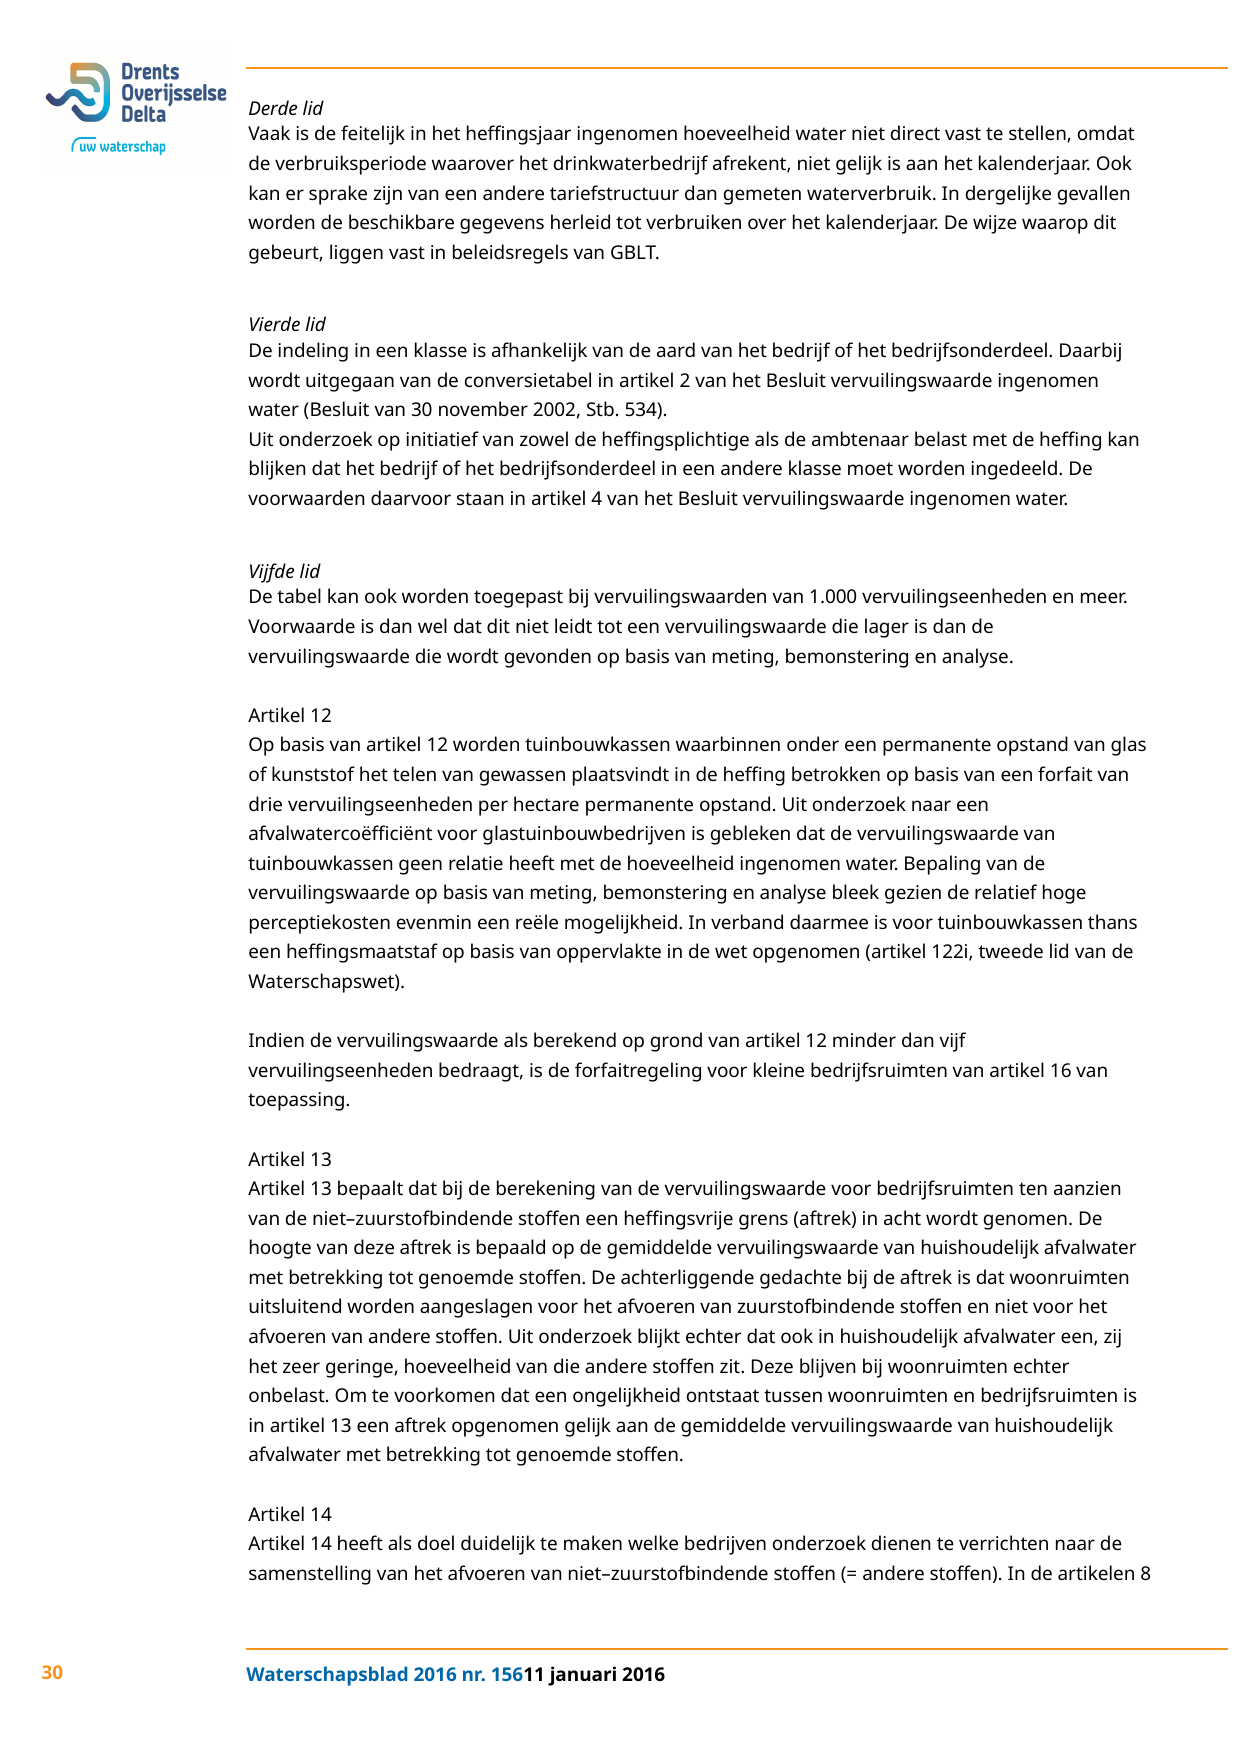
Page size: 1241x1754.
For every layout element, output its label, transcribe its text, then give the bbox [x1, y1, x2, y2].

text Vierde lid [248, 312, 1152, 337]
text Artikel 13 bepaalt dat bij de berekening van de vervuilingswaarde voor bedrijfsruimten ten aanzien van de niet–zuurstofbindende stoffen een heffingsvrije grens (aftrek) in acht wordt genomen. De hoogte van deze aftrek is bepaald op de gemiddelde vervuilingswaarde van huishoudelijk afvalwater met betrekking tot genoemde stoffen. De achterliggende gedachte bij de aftrek is dat woonruimten uitsluitend worden aangeslagen voor het afvoeren van zuurstofbindende stoffen en niet voor het afvoeren van andere stoffen. Uit onderzoek blijkt echter dat ook in huishoudelijk afvalwater een, zij het zeer geringe, hoeveelheid van die andere stoffen zit. Deze blijven bij woonruimten echter onbelast. Om te voorkomen dat een ongelijkheid ontstaat tussen woonruimten en bedrijfsruimten is in artikel 13 een aftrek opgenomen gelijk aan de gemiddelde vervuilingswaarde van huishoudelijk afvalwater met betrekking tot genoemde stoffen. [248, 1175, 1152, 1467]
picture [41, 47, 231, 172]
text Artikel 14 [248, 1501, 1152, 1526]
text Derde lid [248, 95, 1152, 121]
text Artikel 13 [248, 1146, 1152, 1171]
text De indeling in een klasse is afhankelijk van de aard van het bedrijf of het bedrijfsonderdeel. Daarbij wordt uitgegaan van de conversietabel in artikel 2 van het Besluit vervuilingswaarde ingenomen water (Besluit van 30 november 2002, Stb. 534). [248, 337, 1152, 422]
text Vijfde lid [248, 558, 1152, 584]
text Op basis van artikel 12 worden tuinbouwkassen waarbinnen onder een permanente opstand van glas of kunststof het telen van gewassen plaatsvindt in de heffing betrokken op basis van een forfait van drie vervuilingseenheden per hectare permanente opstand. Uit onderzoek naar een afvalwatercoëfficiënt voor glastuinbouwbedrijven is gebleken dat de vervuilingswaarde van tuinbouwkassen geen relatie heeft met de hoeveelheid ingenomen water. Bepaling van de vervuilingswaarde op basis van meting, bemonstering en analyse bleek gezien de relatief hoge perceptiekosten evenmin een reële mogelijkheid. In verband daarmee is voor tuinbouwkassen thans een heffingsmaatstaf op basis van oppervlakte in de wet opgenomen (artikel 122i, tweede lid van de Waterschapswet). [248, 732, 1152, 994]
text Vaak is de feitelijk in het heffingsjaar ingenomen hoeveelheid water niet direct vast te stellen, omdat de verbruiksperiode waarover het drinkwaterbedrijf afrekent, niet gelijk is aan het kalenderjaar. Ook kan er sprake zijn van een andere tariefstructuur dan gemeten waterverbruik. In dergelijke gevallen worden de beschikbare gegevens herleid tot verbruiken over het kalenderjaar. De wijze waarop dit gebeurt, liggen vast in beleidsregels van GBLT. [248, 121, 1152, 264]
text Indien de vervuilingswaarde als berekend op grond van artikel 12 minder dan vijf vervuilingseenheden bedraagt, is de forfaitregeling voor kleine bedrijfsruimten van artikel 16 van toepassing. [248, 1027, 1152, 1112]
text De tabel kan ook worden toegepast bij vervuilingswaarden van 1.000 vervuilingseenheden en meer. Voorwaarde is dan wel dat dit niet leidt tot een vervuilingswaarde die lager is dan de vervuilingswaarde die wordt gevonden op basis van meting, bemonstering en analyse. [248, 584, 1152, 668]
text Artikel 14 heeft als doel duidelijk te maken welke bedrijven onderzoek dienen te verrichten naar de samenstelling van het afvoeren van niet–zuurstofbindende stoffen (= andere stoffen). In de artikelen 8 [248, 1530, 1152, 1586]
text Artikel 12 [248, 702, 1152, 728]
text Uit onderzoek op initiatief van zowel de heffingsplichtige als de ambtenaar belast met de heffing kan blijken dat het bedrijf of het bedrijfsonderdeel in een andere klasse moet worden ingedeeld. De voorwaarden daarvoor staan in artikel 4 van het Besluit vervuilingswaarde ingenomen water. [248, 426, 1152, 511]
